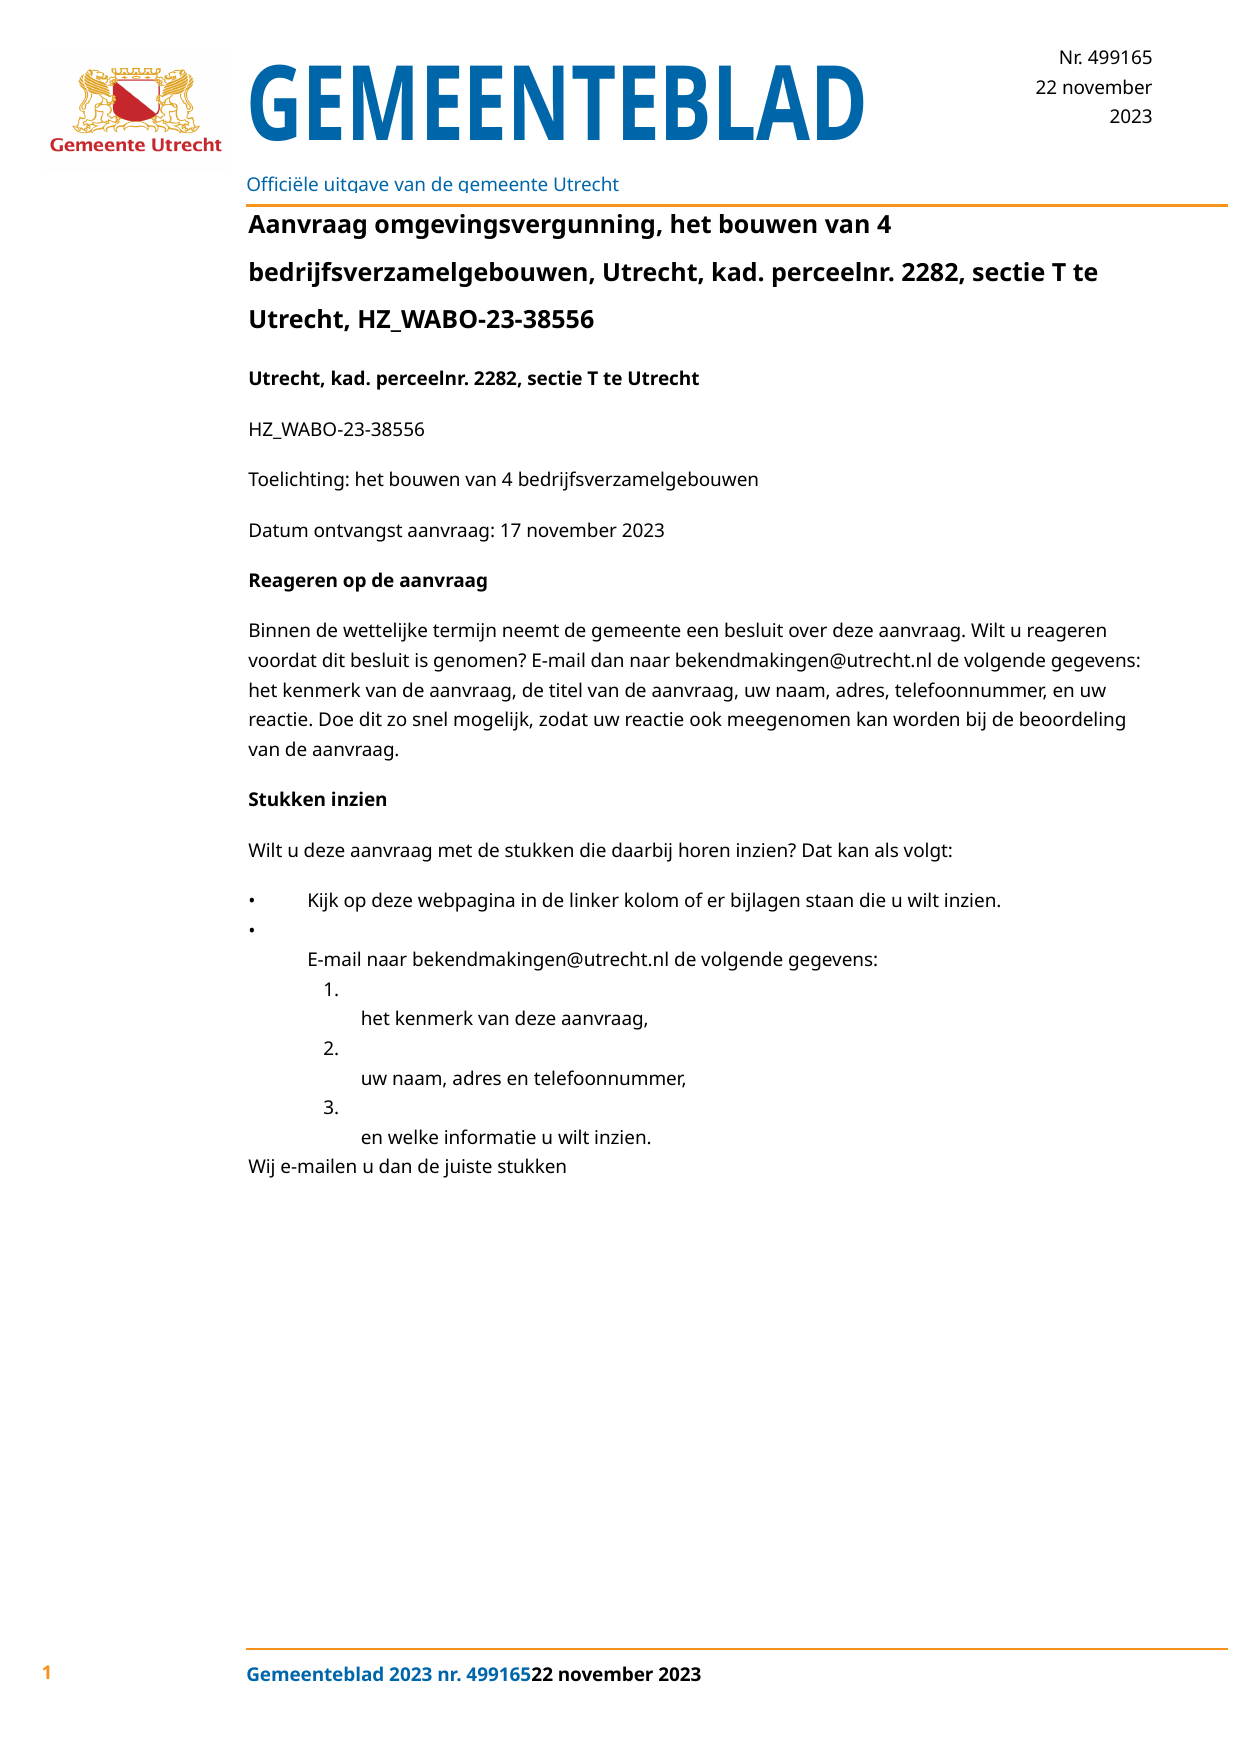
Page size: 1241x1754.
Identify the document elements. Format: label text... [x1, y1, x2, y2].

list en welke informatie u wilt inzien. [323, 1124, 1152, 1149]
text Reageren op de aanvraag [248, 567, 1152, 593]
text Wij e-mailen u dan de juiste stukken [248, 1153, 1152, 1179]
text HZ_WABO-23-38556 [248, 416, 1152, 442]
list uw naam, adres en telefoonnummer, [323, 1065, 1152, 1090]
text Binnen de wettelijke termijn neemt de gemeente een besluit over deze aanvraag. Wilt u reageren voordat dit besluit is genomen? E-mail dan naar bekendmakingen@utrecht.nl de volgende gegevens: het kenmerk van de aanvraag, de titel van de aanvraag, uw naam, adres, telefoonnummer, en uw reactie. Doe dit zo snel mogelijk, zodat uw reactie ook meegenomen kan worden bij de beoordeling van de aanvraag. [248, 618, 1152, 762]
picture [41, 47, 231, 172]
text Wilt u deze aanvraag met de stukken die daarbij horen inzien? Dat kan als volgt: [248, 837, 1152, 862]
text Aanvraag omgevingsvergunning, het bouwen van 4 bedrijfsverzamelgebouwen, Utrecht, kad. perceelnr. 2282, sectie T te Utrecht, HZ_WABO-23-38556 [248, 207, 1152, 336]
list het kenmerk van deze aanvraag, [323, 1006, 1152, 1031]
list E-mail naar bekendmakingen@utrecht.nl de volgende gegevens: [248, 946, 1152, 972]
text Toelichting: het bouwen van 4 bedrijfsverzamelgebouwen [248, 466, 1152, 492]
text Stukken inzien [248, 786, 1152, 812]
list Kijk op deze webpagina in de linker kolom of er bijlagen staan die u wilt inzien. [248, 887, 1152, 913]
text Datum ontvangst aanvraag: 17 november 2023 [248, 517, 1152, 542]
text Utrecht, kad. perceelnr. 2282, sectie T te Utrecht [248, 366, 1152, 391]
